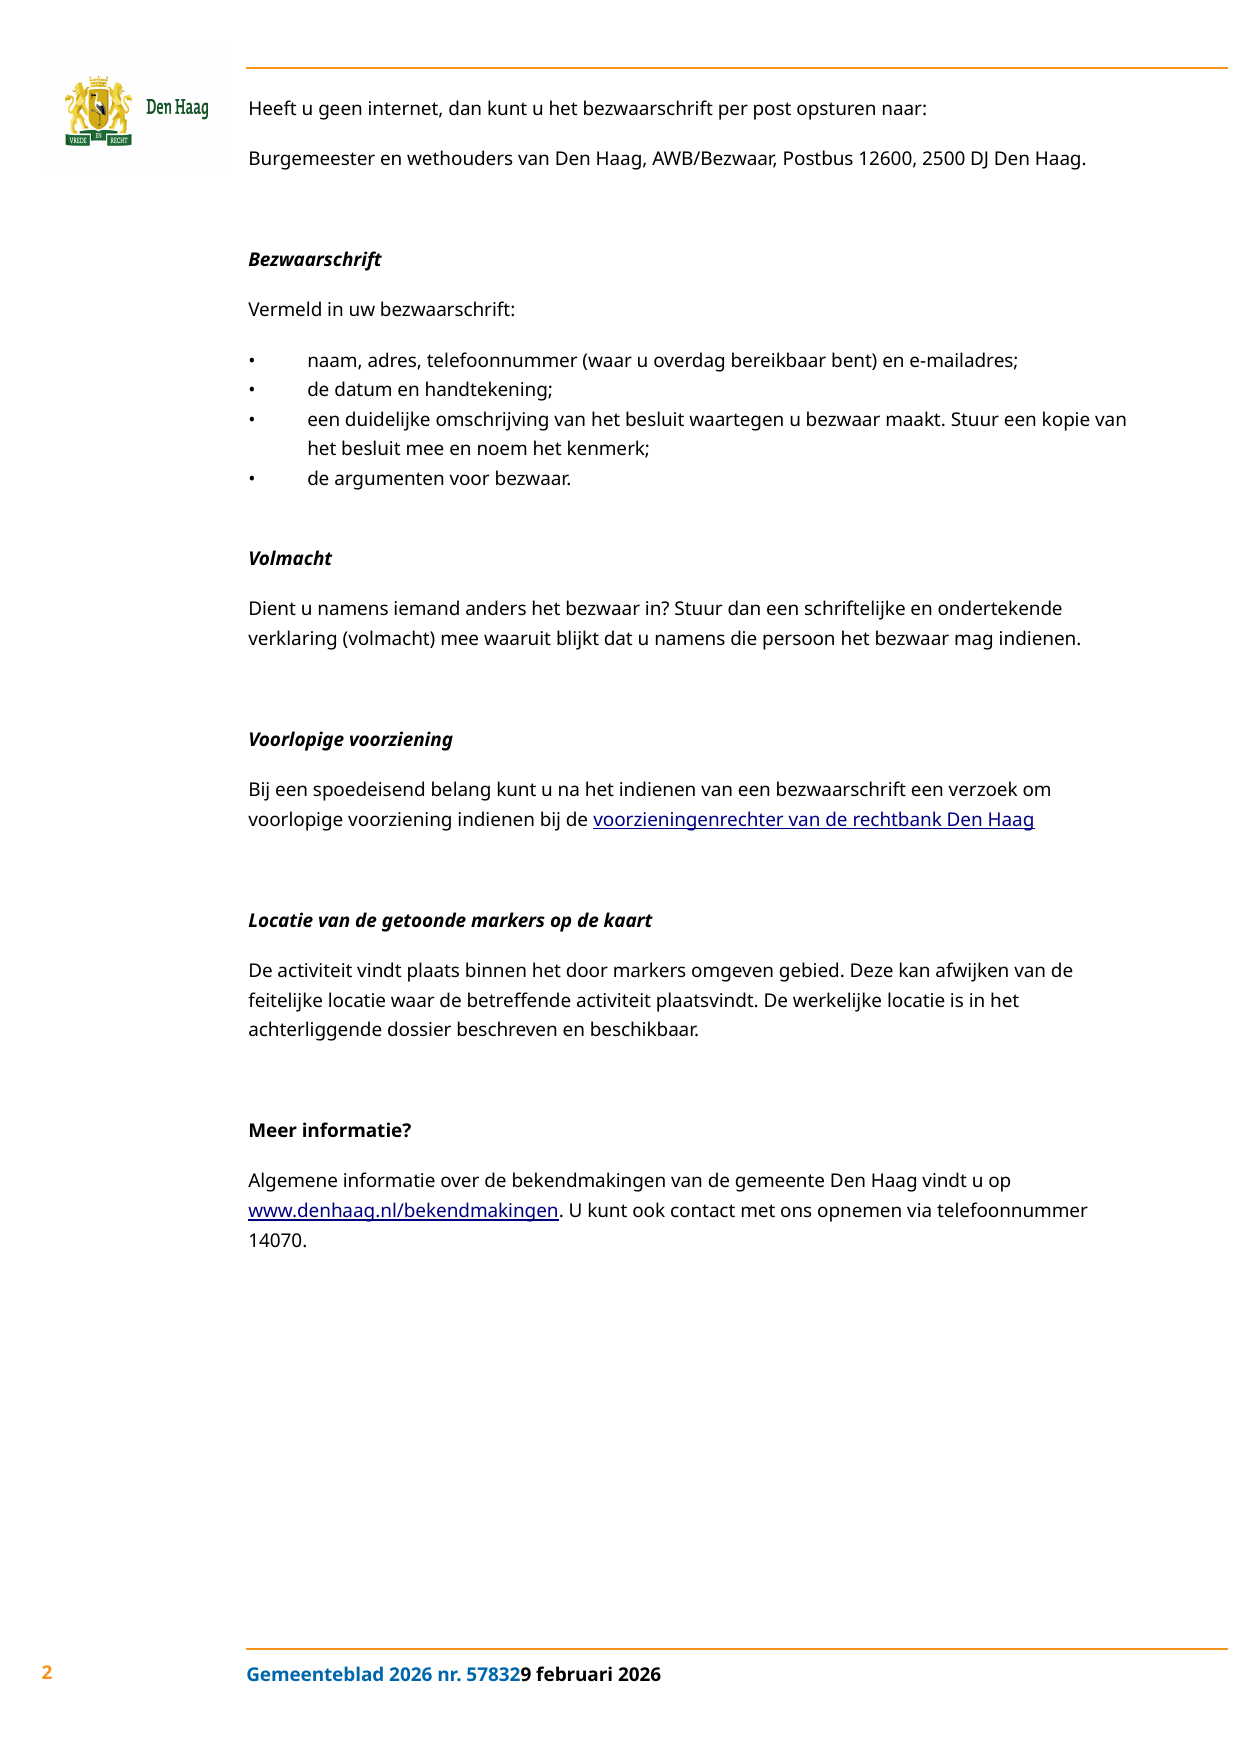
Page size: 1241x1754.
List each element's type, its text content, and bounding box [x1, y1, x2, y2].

list een duidelijke omschrijving van het besluit waartegen u bezwaar maakt. Stuur een kopie van het besluit mee en noem het kenmerk; [248, 406, 1152, 461]
text Heeft u geen internet, dan kunt u het bezwaarschrift per post opsturen naar: [248, 95, 1152, 121]
list naam, adres, telefoonnummer (waar u overdag bereikbaar bent) en e-mailadres; [248, 347, 1152, 373]
text Dient u namens iemand anders het bezwaar in? Stuur dan een schriftelijke en ondertekende verklaring (volmacht) mee waaruit blijkt dat u namens die persoon het bezwaar mag indienen. [248, 596, 1152, 651]
text Burgemeester en wethouders van Den Haag, AWB/Bezwaar, Postbus 12600, 2500 DJ Den Haag. [248, 145, 1152, 171]
text De activiteit vindt plaats binnen het door markers omgeven gebied. Deze kan afwijken van de feitelijke locatie waar de betreffende activiteit plaatsvindt. De werkelijke locatie is in het achterliggende dossier beschreven en beschikbaar. [248, 957, 1152, 1042]
picture [41, 47, 231, 172]
text Algemene informatie over de bekendmakingen van de gemeente Den Haag vindt u op www.denhaag.nl/bekendmakingen. U kunt ook contact met ons opnemen via telefoonnummer 14070. [248, 1168, 1152, 1253]
list de datum en handtekening; [248, 376, 1152, 402]
text Bij een spoedeisend belang kunt u na het indienen van een bezwaarschrift een verzoek om voorlopige voorziening indienen bij de voorzieningenrechter van de rechtbank Den Haag [248, 776, 1152, 832]
text Locatie van de getoonde markers op de kaart [248, 907, 1152, 933]
list de argumenten voor bezwaar. [248, 465, 1152, 491]
text Volmacht [248, 545, 1152, 571]
text Meer informatie? [248, 1117, 1152, 1143]
text Bezwaarschrift [248, 246, 1152, 272]
text Voorlopige voorziening [248, 726, 1152, 752]
text Vermeld in uw bezwaarschrift: [248, 296, 1152, 322]
